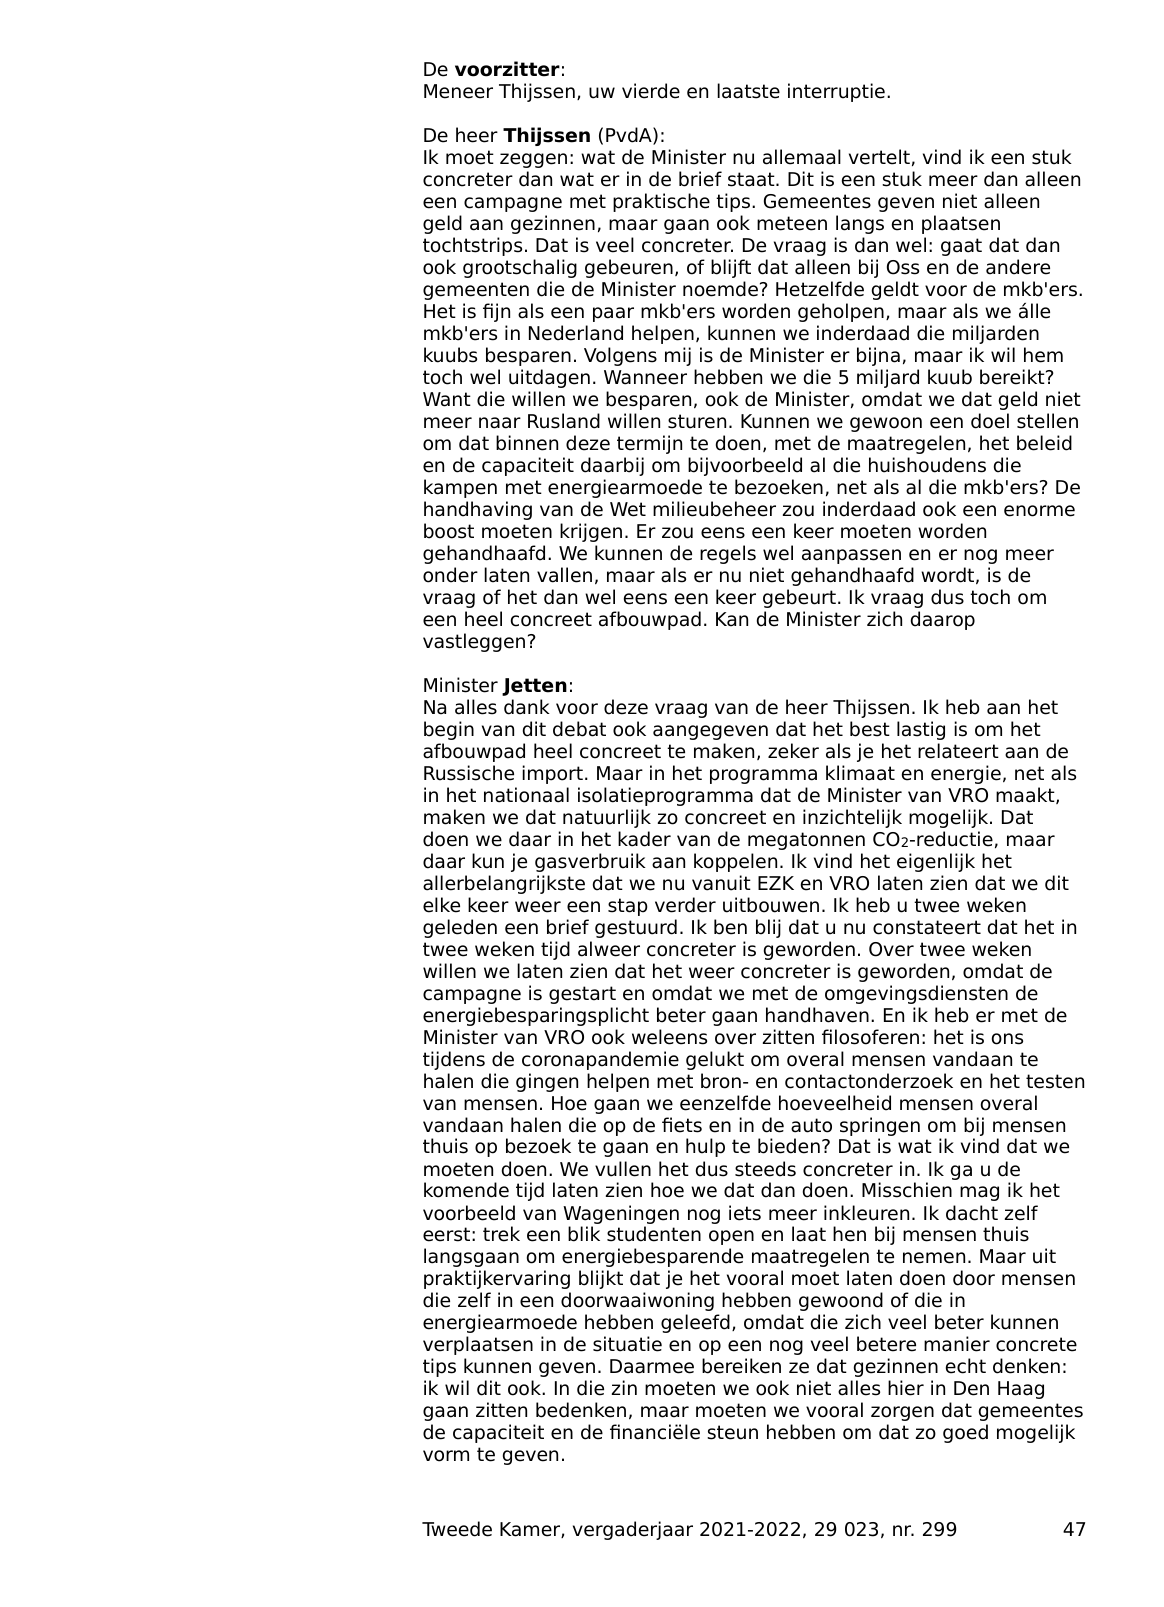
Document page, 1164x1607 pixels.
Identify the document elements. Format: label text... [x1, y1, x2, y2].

text Meneer Thijssen, uw vierde en laatste interruptie. [422, 81, 1087, 103]
text Ik moet zeggen: wat de Minister nu allemaal vertelt, vind ik een stuk concreter dan wat er in de brief staat. Dit is een stuk meer dan alleen een campagne met praktische tips. Gemeentes geven niet alleen geld aan gezinnen, maar gaan ook meteen langs en plaatsen tochtstrips. Dat is veel concreter. De vraag is dan wel: gaat dat dan ook grootschalig gebeuren, of blijft dat alleen bij Oss en de andere gemeenten die de Minister noemde? Hetzelfde geldt voor de mkb'ers. Het is fijn als een paar mkb'ers worden geholpen, maar als we álle mkb'ers in Nederland helpen, kunnen we inderdaad die miljarden kuubs besparen. Volgens mij is de Minister er bijna, maar ik wil hem toch wel uitdagen. Wanneer hebben we die 5 miljard kuub bereikt? Want die willen we besparen, ook de Minister, omdat we dat geld niet meer naar Rusland willen sturen. Kunnen we gewoon een doel stellen om dat binnen deze termijn te doen, met de maatregelen, het beleid en de capaciteit daarbij om bijvoorbeeld al die huishoudens die kampen met energiearmoede te bezoeken, net als al die mkb'ers? De handhaving van de Wet milieubeheer zou inderdaad ook een enorme boost moeten krijgen. Er zou eens een keer moeten worden gehandhaafd. We kunnen de regels wel aanpassen en er nog meer onder laten vallen, maar als er nu niet gehandhaafd wordt, is de vraag of het dan wel eens een keer gebeurt. Ik vraag dus toch om een heel concreet afbouwpad. Kan de Minister zich daarop vastleggen? [422, 147, 1087, 653]
text Na alles dank voor deze vraag van de heer Thijssen. Ik heb aan het begin van dit debat ook aangegeven dat het best lastig is om het afbouwpad heel concreet te maken, zeker als je het relateert aan de Russische import. Maar in het programma klimaat en energie, net als in het nationaal isolatieprogramma dat de Minister van VRO maakt, maken we dat natuurlijk zo concreet en inzichtelijk mogelijk. Dat doen we daar in het kader van de megatonnen CO2-reductie, maar daar kun je gasverbruik aan koppelen. Ik vind het eigenlijk het allerbelangrijkste dat we nu vanuit EZK en VRO laten zien dat we dit elke keer weer een stap verder uitbouwen. Ik heb u twee weken geleden een brief gestuurd. Ik ben blij dat u nu constateert dat het in twee weken tijd alweer concreter is geworden. Over twee weken willen we laten zien dat het weer concreter is geworden, omdat de campagne is gestart en omdat we met de omgevingsdiensten de energiebesparingsplicht beter gaan handhaven. En ik heb er met de Minister van VRO ook weleens over zitten filosoferen: het is ons tijdens de coronapandemie gelukt om overal mensen vandaan te halen die gingen helpen met bron- en contactonderzoek en het testen van mensen. Hoe gaan we eenzelfde hoeveelheid mensen overal vandaan halen die op de fiets en in de auto springen om bij mensen thuis op bezoek te gaan en hulp te bieden? Dat is wat ik vind dat we moeten doen. We vullen het dus steeds concreter in. Ik ga u de komende tijd laten zien hoe we dat dan doen. Misschien mag ik het voorbeeld van Wageningen nog iets meer inkleuren. Ik dacht zelf eerst: trek een blik studenten open en laat hen bij mensen thuis langsgaan om energiebesparende maatregelen te nemen. Maar uit praktijkervaring blijkt dat je het vooral moet laten doen door mensen die zelf in een doorwaaiwoning hebben gewoond of die in energiearmoede hebben geleefd, omdat die zich veel beter kunnen verplaatsen in de situatie en op een nog veel betere manier concrete tips kunnen geven. Daarmee bereiken ze dat gezinnen echt denken: ik wil dit ook. In die zin moeten we ook niet alles hier in Den Haag gaan zitten bedenken, maar moeten we vooral zorgen dat gemeentes de capaciteit en de financiële steun hebben om dat zo goed mogelijk vorm te geven. [422, 697, 1087, 1466]
text De heer Thijssen (PvdA): [422, 125, 1087, 147]
text De voorzitter: [422, 59, 1087, 81]
text Minister Jetten: [422, 675, 1087, 697]
